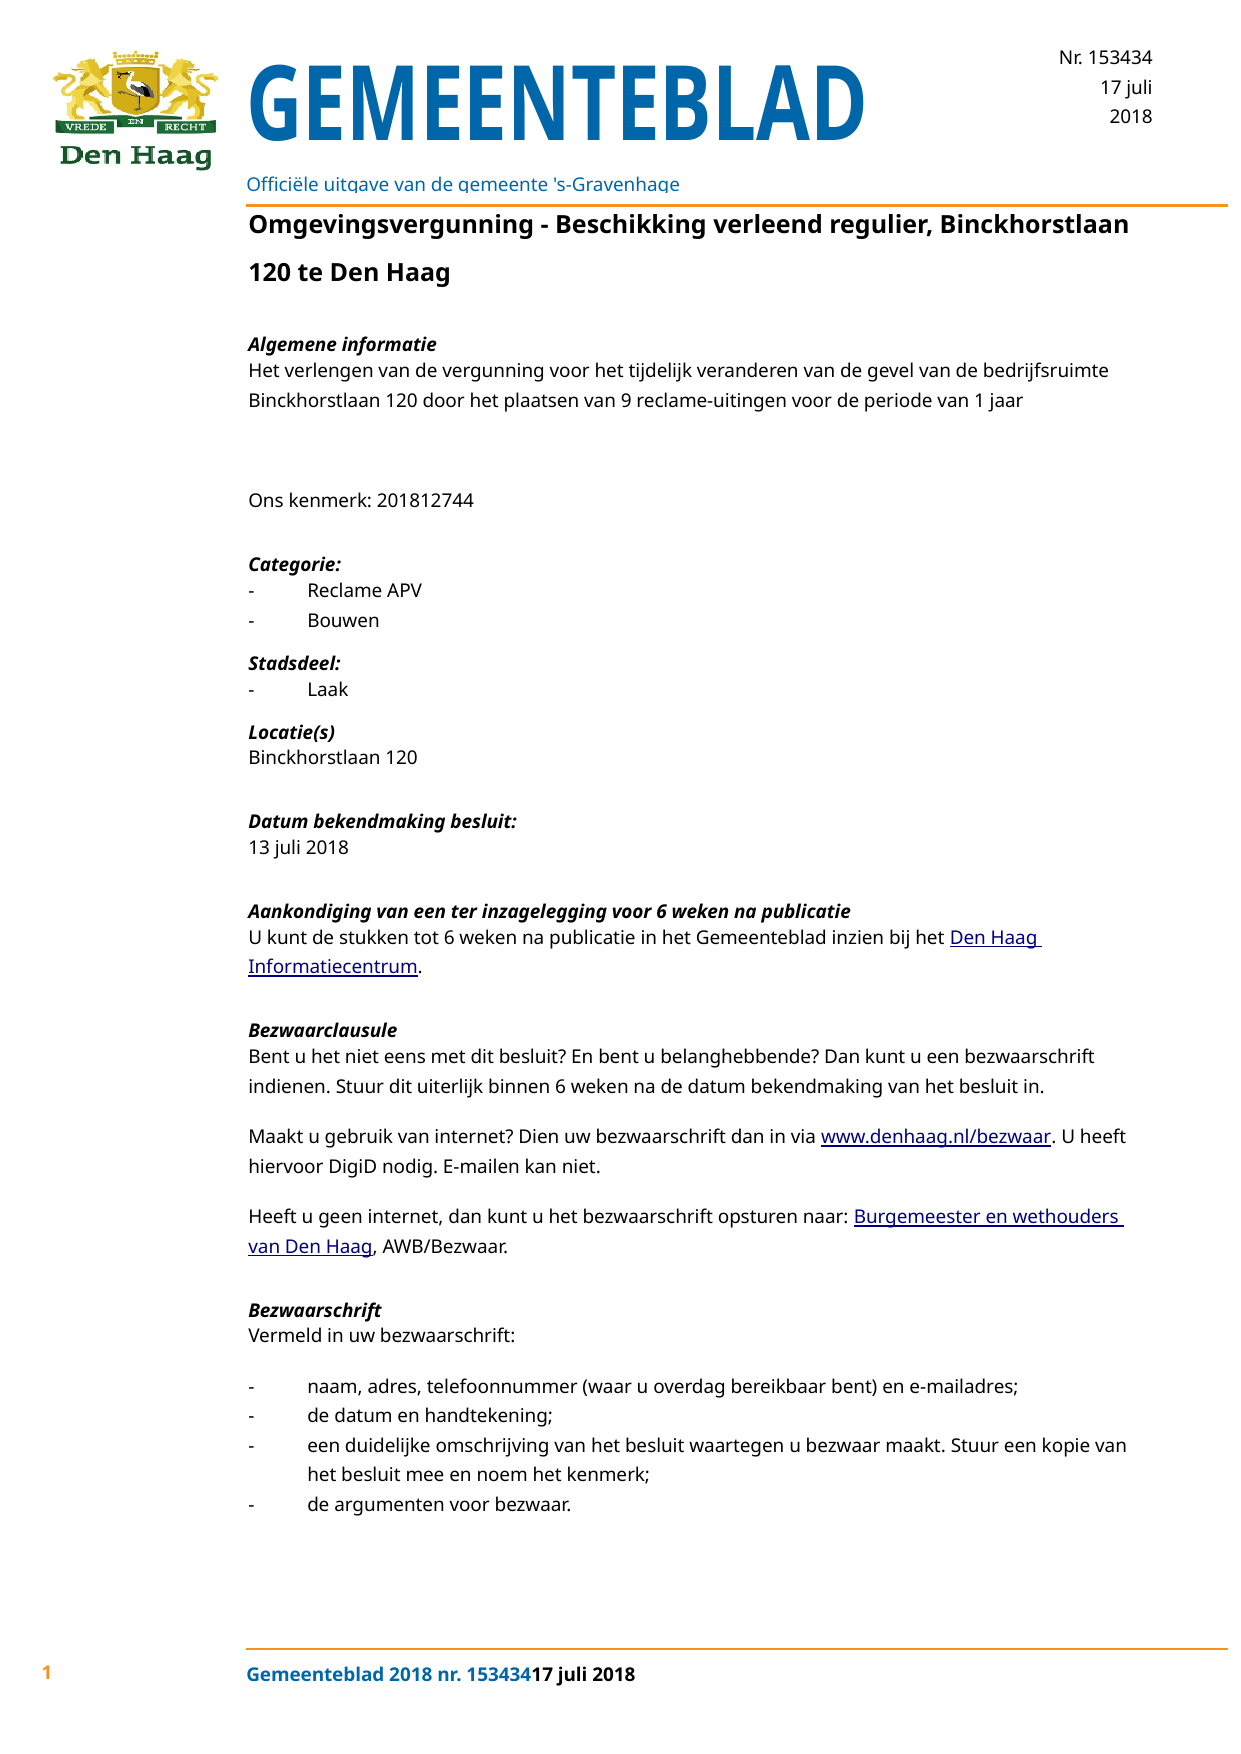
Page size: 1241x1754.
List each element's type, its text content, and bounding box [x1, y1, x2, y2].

list Bouwen [248, 607, 1152, 633]
list Laak [248, 676, 1152, 701]
text Datum bekendmaking besluit: [248, 808, 1152, 834]
text Algemene informatie [248, 331, 1152, 357]
text Categorie: [248, 552, 1152, 577]
list een duidelijke omschrijving van het besluit waartegen u bezwaar maakt. Stuur een kopie van het besluit mee en noem het kenmerk; [248, 1432, 1152, 1487]
text Locatie(s) [248, 719, 1152, 744]
text Aankondiging van een ter inzagelegging voor 6 weken na publicatie [248, 898, 1152, 924]
text U kunt de stukken tot 6 weken na publicatie in het Gemeenteblad inzien bij het Den Haag Informatiecentrum. [248, 924, 1152, 979]
text Bent u het niet eens met dit besluit? En bent u belanghebbende? Dan kunt u een bezwaarschrift indienen. Stuur dit uiterlijk binnen 6 weken na de datum bekendmaking van het besluit in. [248, 1043, 1152, 1098]
text Stadsdeel: [248, 650, 1152, 676]
text Heeft u geen internet, dan kunt u het bezwaarschrift opsturen naar: Burgemeester en wethouders van Den Haag, AWB/Bezwaar. [248, 1203, 1152, 1258]
text Het verlengen van de vergunning voor het tijdelijk veranderen van de gevel van de bedrijfsruimte Binckhorstlaan 120 door het plaatsen van 9 reclame-uitingen voor de periode van 1 jaar [248, 357, 1152, 412]
text Omgevingsvergunning - Beschikking verleend regulier, Binckhorstlaan 120 te Den Haag [248, 207, 1152, 288]
text Binckhorstlaan 120 [248, 744, 1152, 770]
text 13 juli 2018 [248, 834, 1152, 860]
list Reclame APV [248, 577, 1152, 603]
text Ons kenmerk: 201812744 [248, 488, 1152, 513]
list naam, adres, telefoonnummer (waar u overdag bereikbaar bent) en e-mailadres; [248, 1373, 1152, 1399]
text Vermeld in uw bezwaarschrift: [248, 1322, 1152, 1348]
text Bezwaarclausule [248, 1017, 1152, 1043]
list de argumenten voor bezwaar. [248, 1491, 1152, 1517]
list de datum en handtekening; [248, 1402, 1152, 1428]
text Bezwaarschrift [248, 1297, 1152, 1322]
picture [41, 47, 231, 172]
text Maakt u gebruik van internet? Dien uw bezwaarschrift dan in via www.denhaag.nl/bezwaar. U heeft hiervoor DigiD nodig. E-mailen kan niet. [248, 1123, 1152, 1178]
